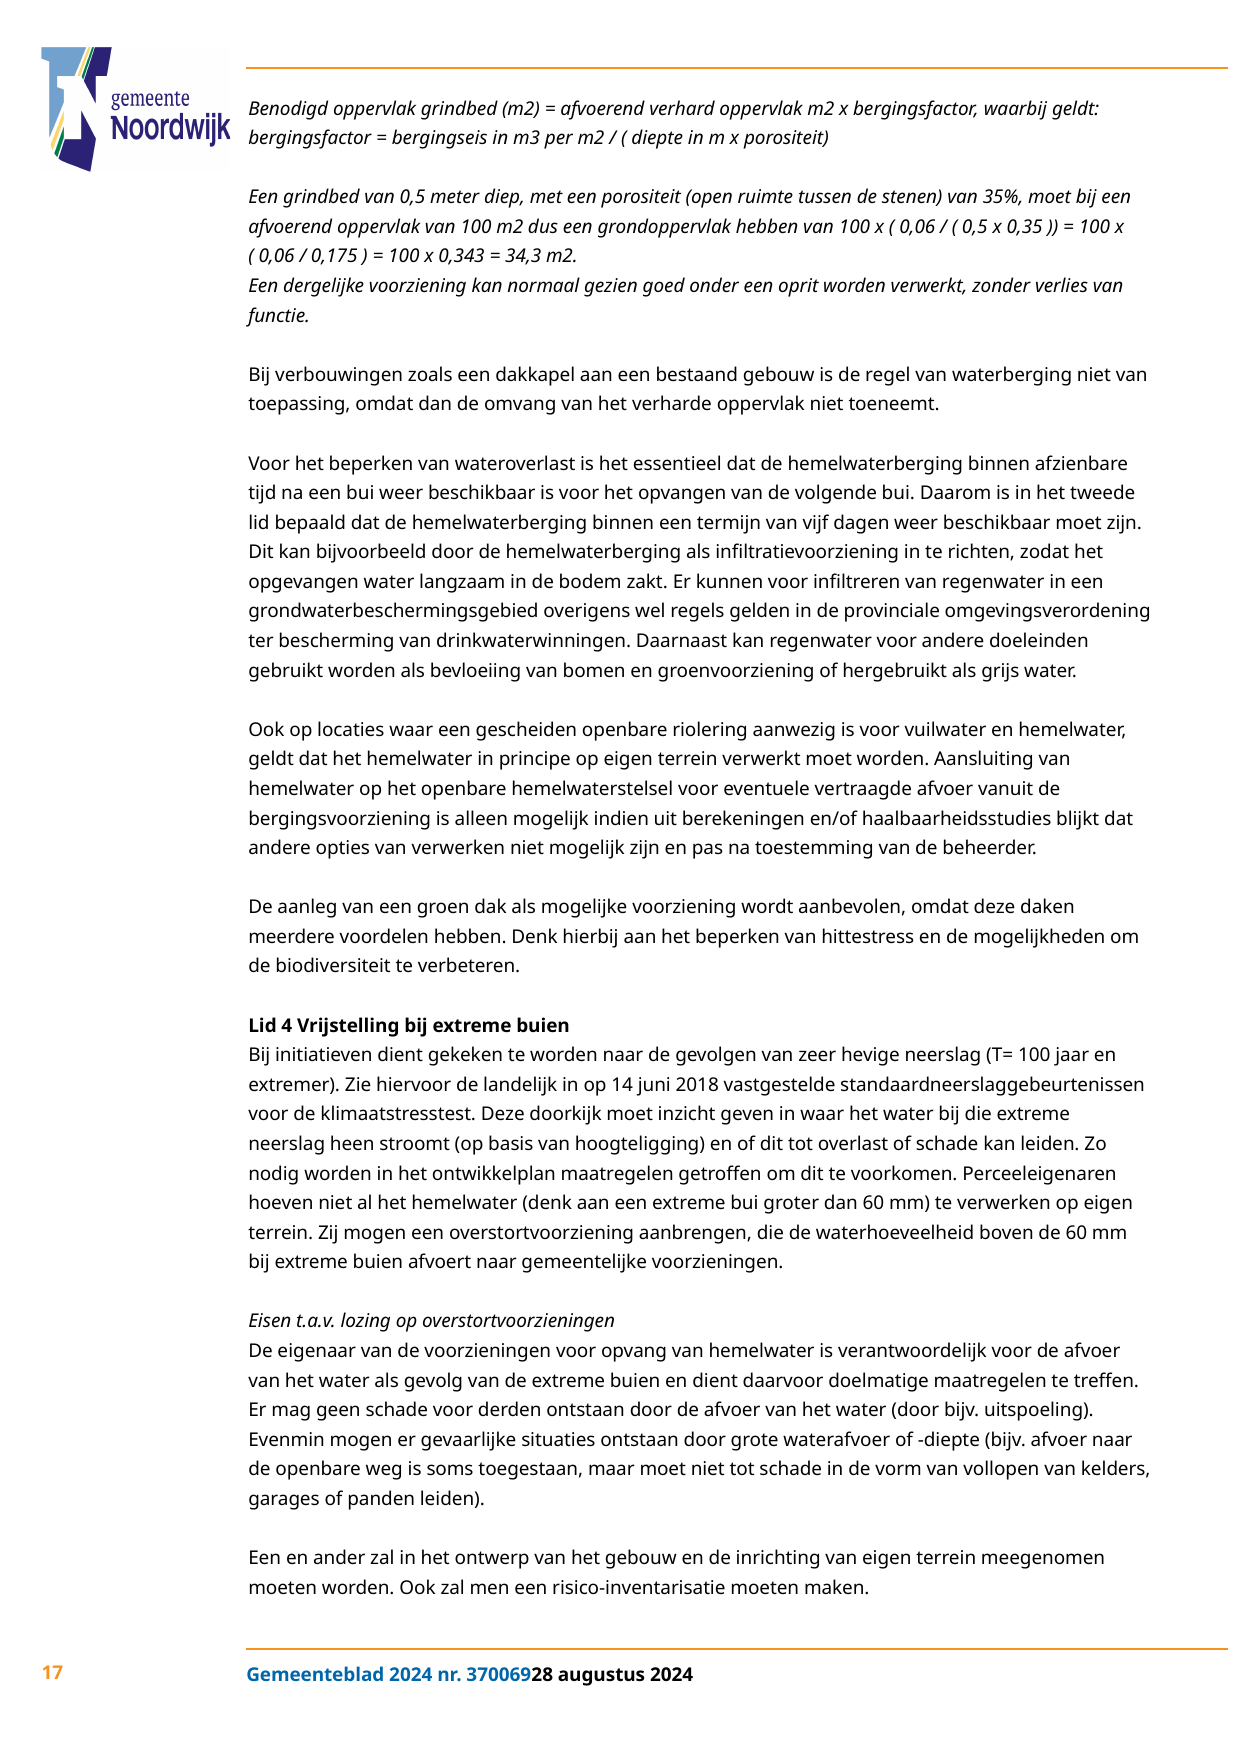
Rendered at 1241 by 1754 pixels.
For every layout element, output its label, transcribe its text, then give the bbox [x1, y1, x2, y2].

picture [41, 47, 231, 172]
text Een en ander zal in het ontwerp van het gebouw en de inrichting van eigen terrein meegenomen moeten worden. Ook zal men een risico-inventarisatie moeten maken. [248, 1544, 1152, 1600]
text Benodigd oppervlak grindbed (m2) = afvoerend verhard oppervlak m2 x bergingsfactor, waarbij geldt: bergingsfactor = bergingseis in m3 per m2 / ( diepte in m x porositeit) [248, 95, 1152, 150]
text Ook op locaties waar een gescheiden openbare riolering aanwezig is voor vuilwater en hemelwater, geldt dat het hemelwater in principe op eigen terrein verwerkt moet worden. Aansluiting van hemelwater op het openbare hemelwaterstelsel voor eventuele vertraagde afvoer vanuit de bergingsvoorziening is alleen mogelijk indien uit berekeningen en/of haalbaarheidsstudies blijkt dat andere opties van verwerken niet mogelijk zijn en pas na toestemming van de beheerder. [248, 716, 1152, 860]
text De aanleg van een groen dak als mogelijke voorziening wordt aanbevolen, omdat deze daken meerdere voordelen hebben. Denk hierbij aan het beperken van hittestress en de mogelijkheden om de biodiversiteit te verbeteren. [248, 893, 1152, 978]
text Eisen t.a.v. lozing op overstortvoorzieningen [248, 1308, 1152, 1333]
text Lid 4 Vrijstelling bij extreme buien [248, 1012, 1152, 1038]
text Een dergelijke voorziening kan normaal gezien goed onder een oprit worden verwerkt, zonder verlies van functie. [248, 272, 1152, 328]
text Bij initiatieven dient gekeken te worden naar de gevolgen van zeer hevige neerslag (T= 100 jaar en extremer). Zie hiervoor de landelijk in op 14 juni 2018 vastgestelde standaardneerslaggebeurtenissen voor de klimaatstresstest. Deze doorkijk moet inzicht geven in waar het water bij die extreme neerslag heen stroomt (op basis van hoogteligging) en of dit tot overlast of schade kan leiden. Zo nodig worden in het ontwikkelplan maatregelen getroffen om dit te voorkomen. Perceeleigenaren hoeven niet al het hemelwater (denk aan een extreme bui groter dan 60 mm) te verwerken op eigen terrein. Zij mogen een overstortvoorziening aanbrengen, die de waterhoeveelheid boven de 60 mm bij extreme buien afvoert naar gemeentelijke voorzieningen. [248, 1041, 1152, 1274]
text De eigenaar van de voorzieningen voor opvang van hemelwater is verantwoordelijk voor de afvoer van het water als gevolg van de extreme buien en dient daarvoor doelmatige maatregelen te treffen. Er mag geen schade voor derden ontstaan door de afvoer van het water (door bijv. uitspoeling). Evenmin mogen er gevaarlijke situaties ontstaan door grote waterafvoer of -diepte (bijv. afvoer naar de openbare weg is soms toegestaan, maar moet niet tot schade in de vorm van vollopen van kelders, garages of panden leiden). [248, 1337, 1152, 1511]
text Bij verbouwingen zoals een dakkapel aan een bestaand gebouw is de regel van waterberging niet van toepassing, omdat dan de omvang van het verharde oppervlak niet toeneemt. [248, 361, 1152, 416]
text Een grindbed van 0,5 meter diep, met een porositeit (open ruimte tussen de stenen) van 35%, moet bij een afvoerend oppervlak van 100 m2 dus een grondoppervlak hebben van 100 x ( 0,06 / ( 0,5 x 0,35 )) = 100 x ( 0,06 / 0,175 ) = 100 x 0,343 = 34,3 m2. [248, 183, 1152, 268]
text Voor het beperken van wateroverlast is het essentieel dat de hemelwaterberging binnen afzienbare tijd na een bui weer beschikbaar is voor het opvangen van de volgende bui. Daarom is in het tweede lid bepaald dat de hemelwaterberging binnen een termijn van vijf dagen weer beschikbaar moet zijn. Dit kan bijvoorbeeld door de hemelwaterberging als infiltratievoorziening in te richten, zodat het opgevangen water langzaam in de bodem zakt. Er kunnen voor infiltreren van regenwater in een grondwaterbeschermingsgebied overigens wel regels gelden in de provinciale omgevingsverordening ter bescherming van drinkwaterwinningen. Daarnaast kan regenwater voor andere doeleinden gebruikt worden als bevloeiing van bomen en groenvoorziening of hergebruikt als grijs water. [248, 450, 1152, 683]
